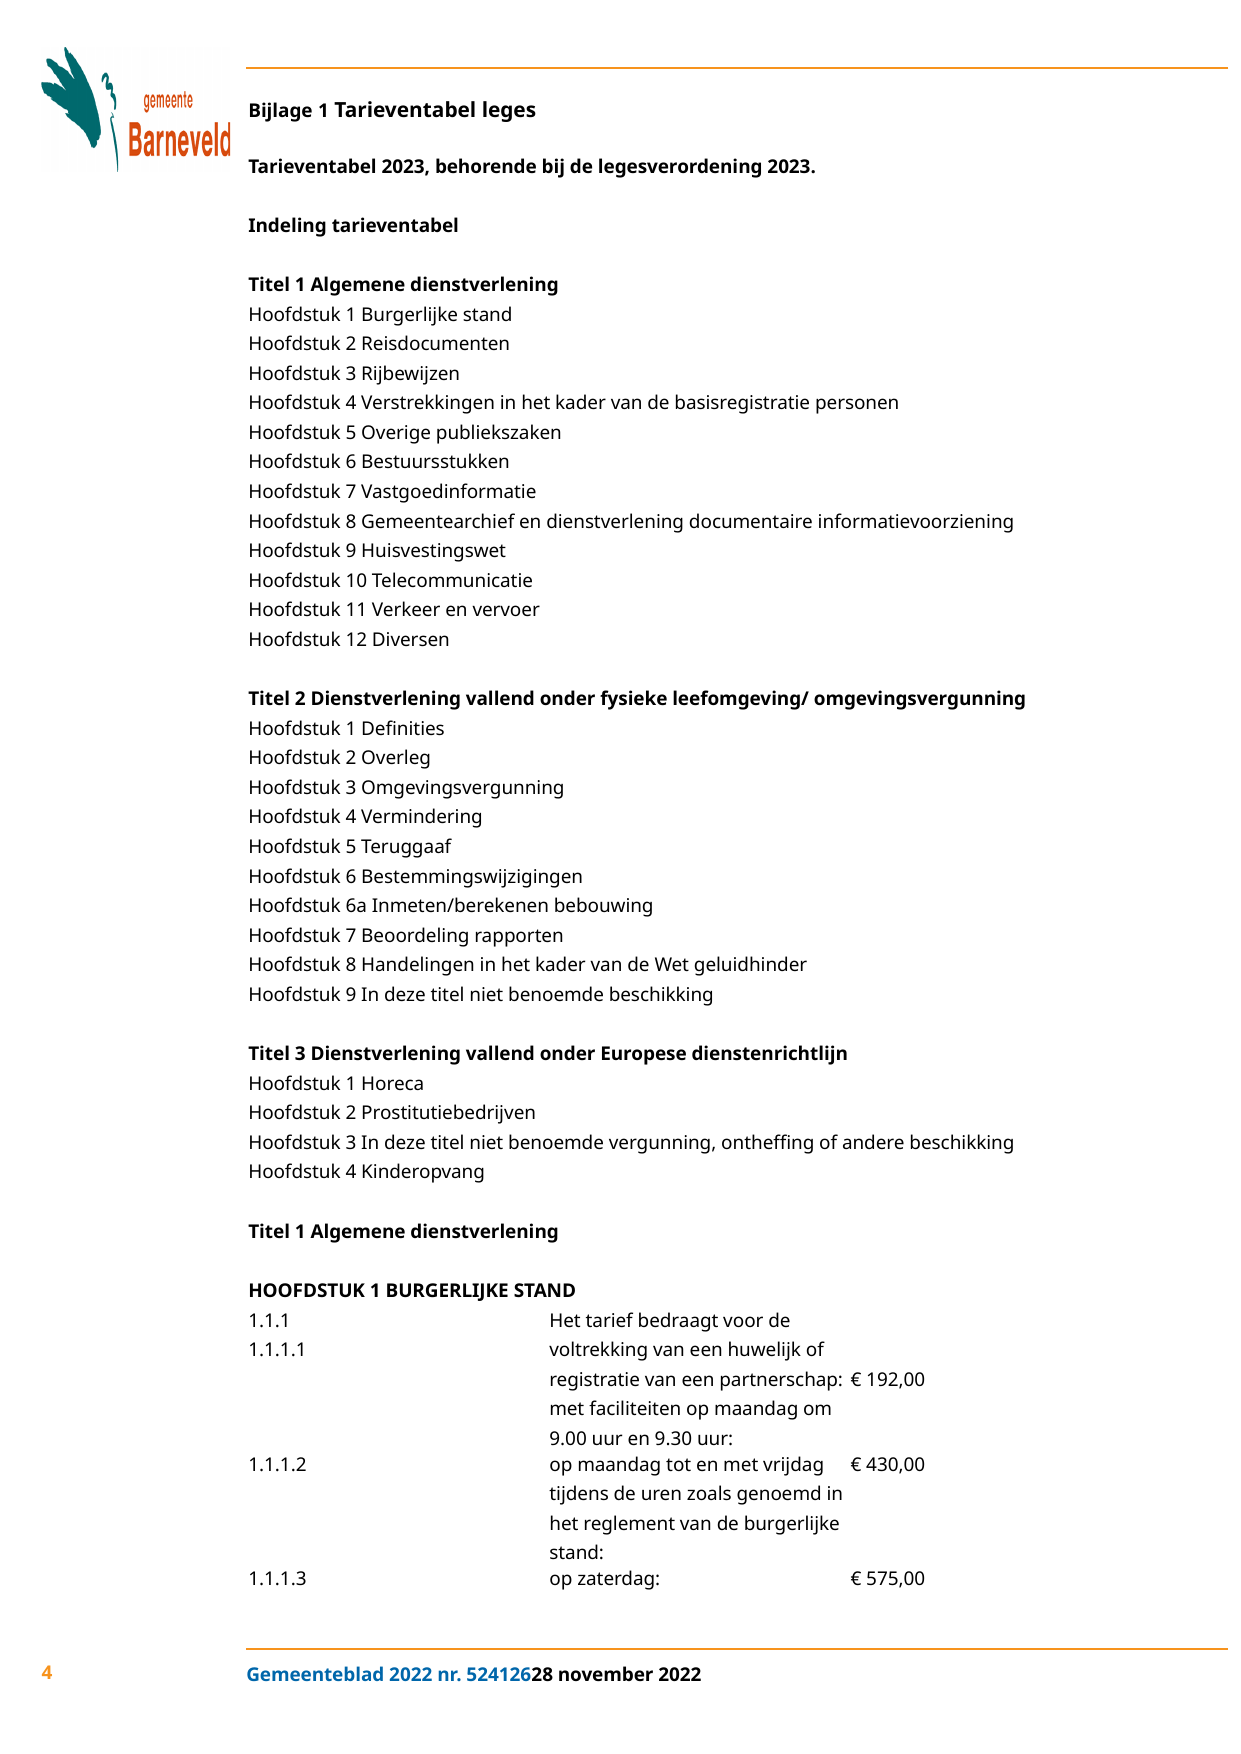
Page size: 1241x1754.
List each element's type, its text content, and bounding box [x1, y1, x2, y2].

table_cell 1.1.1.3 [248, 1565, 549, 1591]
text Hoofdstuk 6 Bestuursstukken [248, 449, 1152, 474]
table_cell 1.1.1.2 [248, 1451, 549, 1565]
text Hoofdstuk 3 Rijbewijzen [248, 360, 1152, 386]
text Hoofdstuk 11 Verkeer en vervoer [248, 597, 1152, 622]
text Hoofdstuk 9 Huisvestingswet [248, 537, 1152, 563]
text Hoofdstuk 6 Bestemmingswijzigingen [248, 863, 1152, 889]
text Hoofdstuk 5 Teruggaaf [248, 833, 1152, 859]
text Hoofdstuk 2 Prostitutiebedrijven [248, 1099, 1152, 1125]
text Hoofdstuk 4 Verstrekkingen in het kader van de basisregistratie personen [248, 389, 1152, 415]
text Hoofdstuk 4 Vermindering [248, 804, 1152, 829]
text Hoofdstuk 3 Omgevingsvergunning [248, 774, 1152, 800]
text Hoofdstuk 5 Overige publiekszaken [248, 419, 1152, 445]
table_cell € 430,00 [850, 1451, 1152, 1565]
table_cell € 575,00 [850, 1565, 1152, 1591]
text Hoofdstuk 10 Telecommunicatie [248, 567, 1152, 593]
text Titel 1 Algemene dienstverlening [248, 1218, 1152, 1244]
text Titel 3 Dienstverlening vallend onder Europese dienstenrichtlijn [248, 1040, 1152, 1066]
text Hoofdstuk 12 Diversen [248, 626, 1152, 652]
text HOOFDSTUK 1 BURGERLIJKE STAND [248, 1277, 1152, 1303]
text Hoofdstuk 8 Gemeentearchief en dienstverlening documentaire informatievoorziening [248, 508, 1152, 534]
text Hoofdstuk 4 Kinderopvang [248, 1159, 1152, 1184]
text Hoofdstuk 1 Burgerlijke stand [248, 301, 1152, 327]
text Hoofdstuk 3 In deze titel niet benoemde vergunning, ontheffing of andere beschikking [248, 1129, 1152, 1155]
text Hoofdstuk 7 Vastgoedinformatie [248, 478, 1152, 504]
text Hoofdstuk 9 In deze titel niet benoemde beschikking [248, 981, 1152, 1007]
text Tarieventabel 2023, behorende bij de legesverordening 2023. [248, 153, 1152, 179]
text Indeling tarieventabel [248, 212, 1152, 238]
text Hoofdstuk 2 Reisdocumenten [248, 330, 1152, 356]
table_header 1.1.1 1.1.1.1 [248, 1307, 549, 1451]
text Hoofdstuk 1 Horeca [248, 1070, 1152, 1096]
text Bijlage 1 Tarieventabel leges [248, 95, 1152, 123]
table_cell op zaterdag: [549, 1565, 850, 1591]
text Hoofdstuk 8 Handelingen in het kader van de Wet geluidhinder [248, 952, 1152, 977]
text Titel 2 Dienstverlening vallend onder fysieke leefomgeving/ omgevingsvergunning [248, 685, 1152, 711]
table_header Het tarief bedraagt voor de voltrekking van een huwelijk of registratie van een partnerschap: met faciliteiten op maandag om 9.00 uur en 9.30 uur: [549, 1307, 850, 1451]
text Hoofdstuk 6a Inmeten/berekenen bebouwing [248, 892, 1152, 918]
text Hoofdstuk 1 Definities [248, 715, 1152, 741]
table_cell op maandag tot en met vrijdag tijdens de uren zoals genoemd in het reglement van de burgerlijke stand: [549, 1451, 850, 1565]
text Titel 1 Algemene dienstverlening [248, 271, 1152, 297]
text Hoofdstuk 2 Overleg [248, 744, 1152, 770]
text Hoofdstuk 7 Beoordeling rapporten [248, 922, 1152, 948]
table_header € 192,00 [850, 1307, 1152, 1451]
picture [41, 47, 231, 172]
